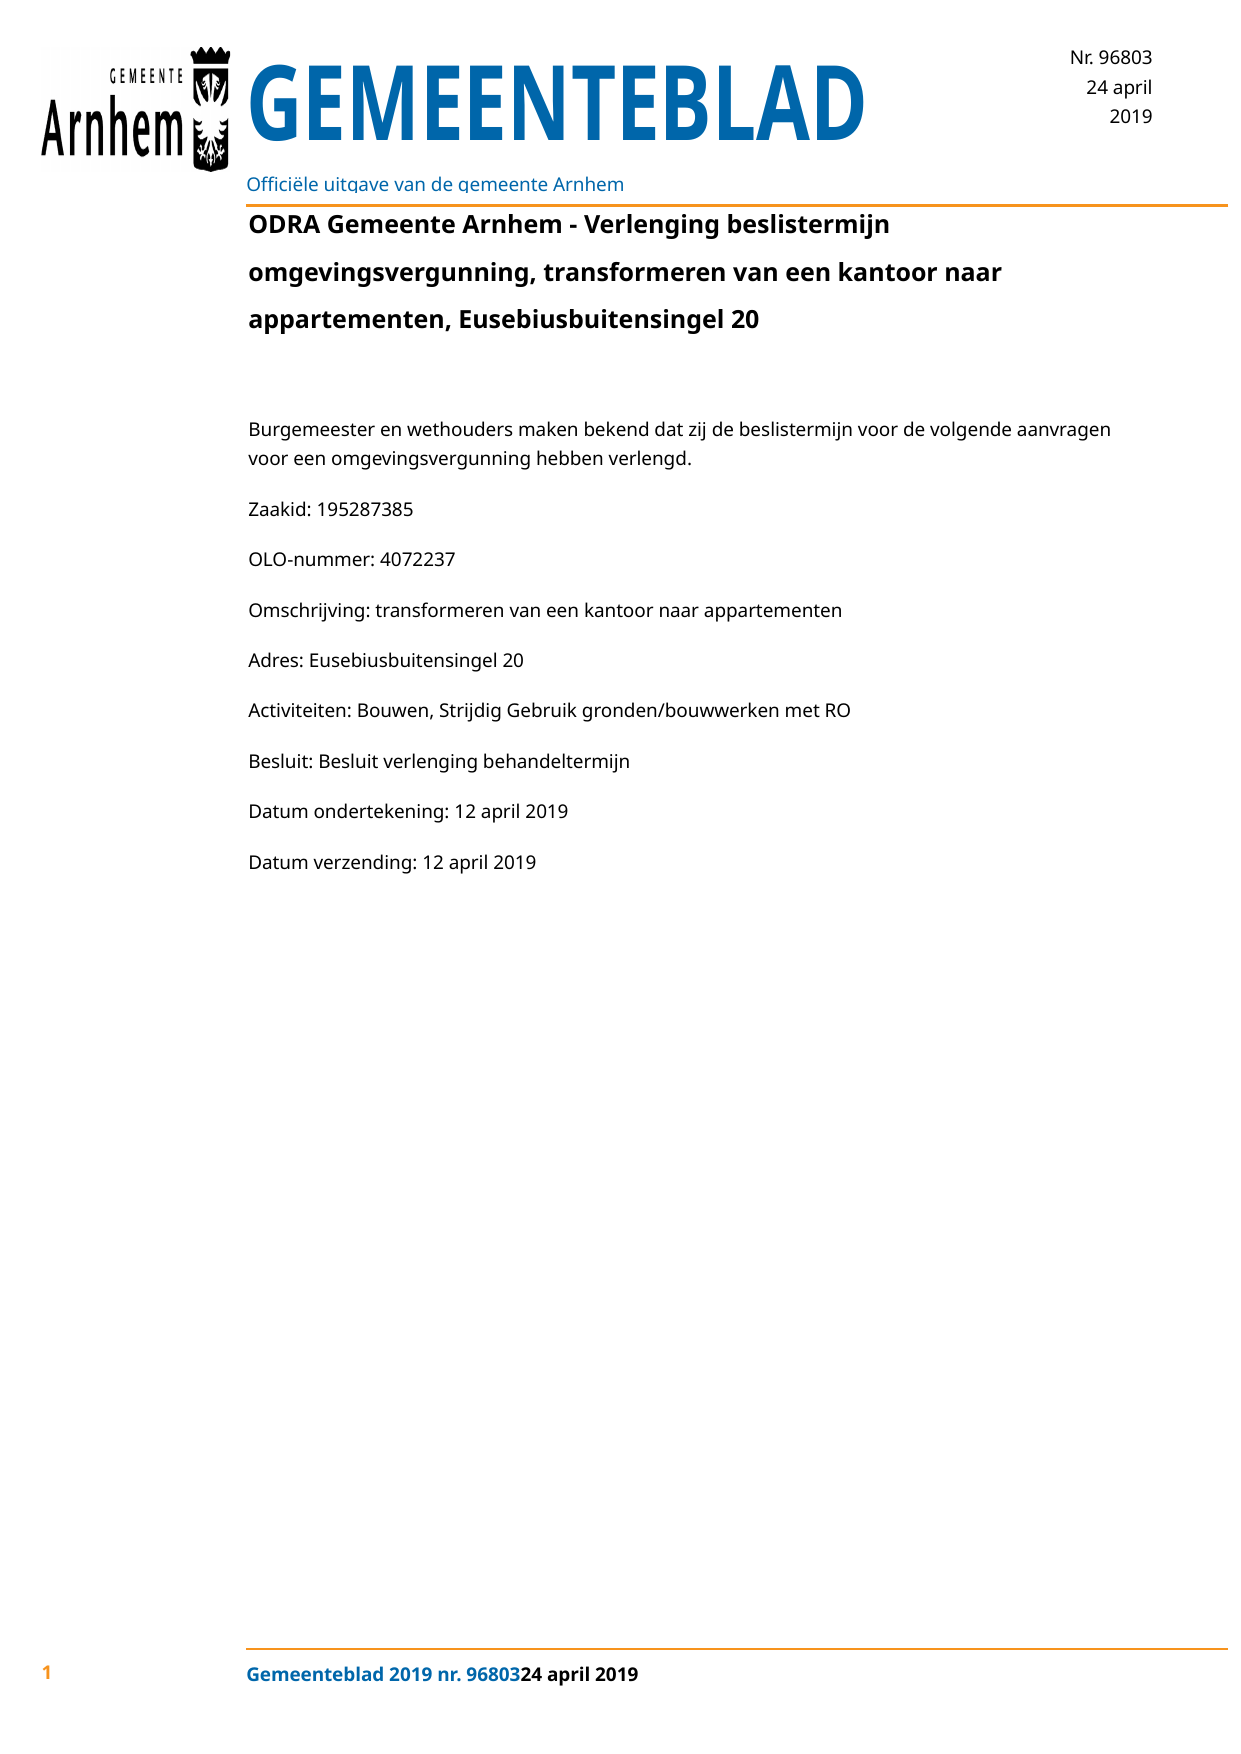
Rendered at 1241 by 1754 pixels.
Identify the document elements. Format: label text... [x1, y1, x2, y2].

picture [41, 47, 231, 172]
text OLO-nummer: 4072237 [248, 546, 1152, 572]
text Datum ondertekening: 12 april 2019 [248, 798, 1152, 824]
text Burgemeester en wethouders maken bekend dat zij de beslistermijn voor de volgende aanvragen voor een omgevingsvergunning hebben verlengd. [248, 416, 1152, 471]
text Zaakid: 195287385 [248, 496, 1152, 522]
text Omschrijving: transformeren van een kantoor naar appartementen [248, 597, 1152, 622]
text Besluit: Besluit verlenging behandeltermijn [248, 748, 1152, 774]
text Activiteiten: Bouwen, Strijdig Gebruik gronden/bouwwerken met RO [248, 698, 1152, 723]
text ODRA Gemeente Arnhem - Verlenging beslistermijn omgevingsvergunning, transformeren van een kantoor naar appartementen, Eusebiusbuitensingel 20 [248, 207, 1152, 336]
text Adres: Eusebiusbuitensingel 20 [248, 647, 1152, 673]
text Datum verzending: 12 april 2019 [248, 849, 1152, 874]
